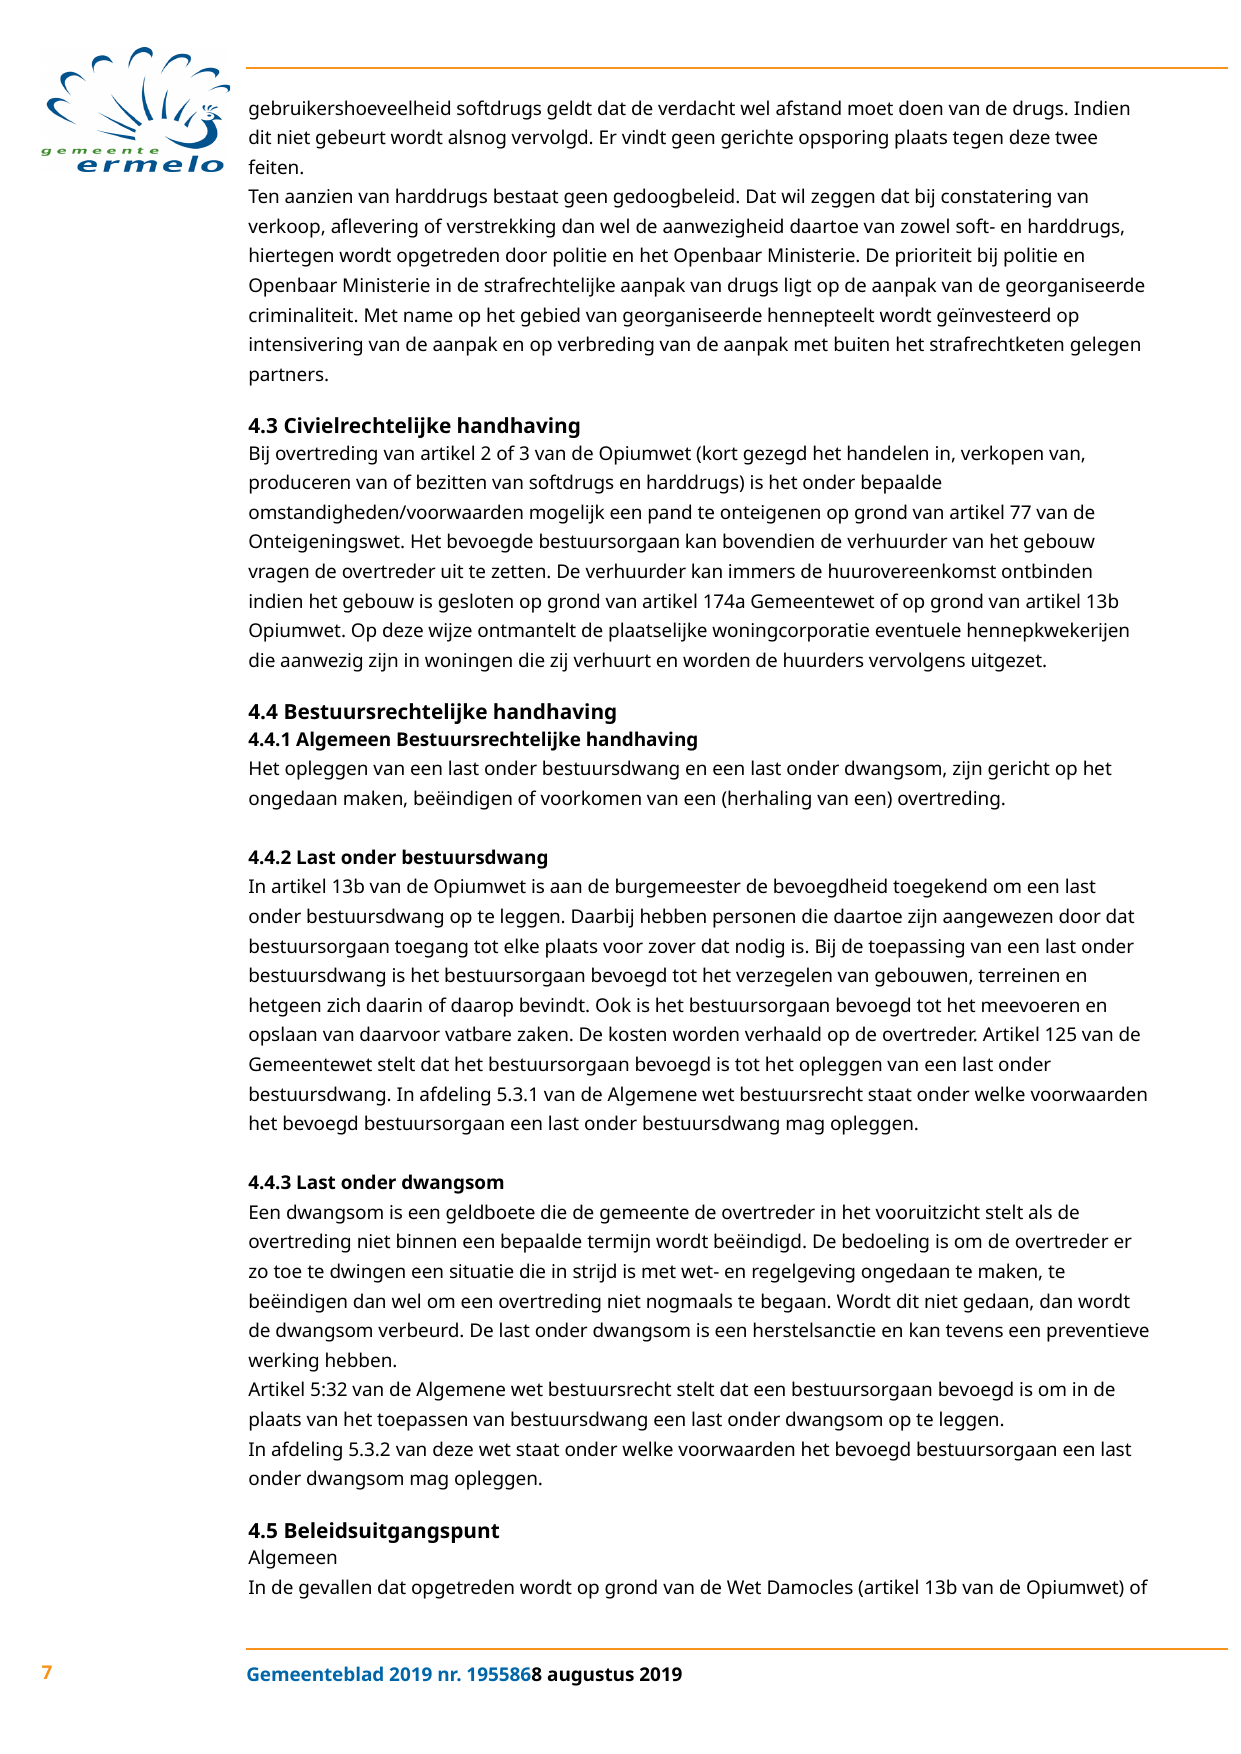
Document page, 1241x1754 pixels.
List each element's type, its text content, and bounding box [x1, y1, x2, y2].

text In artikel 13b van de Opiumwet is aan de burgemeester de bevoegdheid toegekend om een last onder bestuursdwang op te leggen. Daarbij hebben personen die daartoe zijn aangewezen door dat bestuursorgaan toegang tot elke plaats voor zover dat nodig is. Bij de toepassing van een last onder bestuursdwang is het bestuursorgaan bevoegd tot het verzegelen van gebouwen, terreinen en hetgeen zich daarin of daarop bevindt. Ook is het bestuursorgaan bevoegd tot het meevoeren en opslaan van daarvoor vatbare zaken. De kosten worden verhaald op de overtreder. Artikel 125 van de Gemeentewet stelt dat het bestuursorgaan bevoegd is tot het opleggen van een last onder bestuursdwang. In afdeling 5.3.1 van de Algemene wet bestuursrecht staat onder welke voorwaarden het bevoegd bestuursorgaan een last onder bestuursdwang mag opleggen. [248, 874, 1152, 1136]
picture [41, 47, 231, 172]
text In afdeling 5.3.2 van deze wet staat onder welke voorwaarden het bevoegd bestuursorgaan een last onder dwangsom mag opleggen. [248, 1436, 1152, 1491]
text Bij overtreding van artikel 2 of 3 van de Opiumwet (kort gezegd het handelen in, verkopen van, produceren van of bezitten van softdrugs en harddrugs) is het onder bepaalde omstandigheden/voorwaarden mogelijk een pand te onteigenen op grond van artikel 77 van de Onteigeningswet. Het bevoegde bestuursorgaan kan bovendien de verhuurder van het gebouw vragen de overtreder uit te zetten. De verhuurder kan immers de huurovereenkomst ontbinden indien het gebouw is gesloten op grond van artikel 174a Gemeentewet of op grond van artikel 13b Opiumwet. Op deze wijze ontmantelt de plaatselijke woningcorporatie eventuele hennepkwekerijen die aanwezig zijn in woningen die zij verhuurt en worden de huurders vervolgens uitgezet. [248, 440, 1152, 673]
text 4.4.1 Algemeen Bestuursrechtelijke handhaving [248, 726, 1152, 752]
text 4.4.3 Last onder dwangsom [248, 1169, 1152, 1195]
text 4.5 Beleidsuitgangspunt [248, 1516, 1152, 1544]
text In de gevallen dat opgetreden wordt op grond van de Wet Damocles (artikel 13b van de Opiumwet) of [248, 1574, 1152, 1599]
text Een dwangsom is een geldboete die de gemeente de overtreder in het vooruitzicht stelt als de overtreding niet binnen een bepaalde termijn wordt beëindigd. De bedoeling is om de overtreder er zo toe te dwingen een situatie die in strijd is met wet- en regelgeving ongedaan te maken, te beëindigen dan wel om een overtreding niet nogmaals te begaan. Wordt dit niet gedaan, dan wordt de dwangsom verbeurd. De last onder dwangsom is een herstelsanctie en kan tevens een preventieve werking hebben. [248, 1199, 1152, 1373]
text gebruikershoeveelheid softdrugs geldt dat de verdacht wel afstand moet doen van de drugs. Indien dit niet gebeurt wordt alsnog vervolgd. Er vindt geen gerichte opsporing plaats tegen deze twee feiten. [248, 95, 1152, 180]
text 4.4.2 Last onder bestuursdwang [248, 844, 1152, 870]
text 4.4 Bestuursrechtelijke handhaving [248, 697, 1152, 726]
text Ten aanzien van harddrugs bestaat geen gedoogbeleid. Dat wil zeggen dat bij constatering van verkoop, aflevering of verstrekking dan wel de aanwezigheid daartoe van zowel soft- en harddrugs, hiertegen wordt opgetreden door politie en het Openbaar Ministerie. De prioriteit bij politie en Openbaar Ministerie in de strafrechtelijke aanpak van drugs ligt op de aanpak van de georganiseerde criminaliteit. Met name op het gebied van georganiseerde hennepteelt wordt geïnvesteerd op intensivering van de aanpak en op verbreding van de aanpak met buiten het strafrechtketen gelegen partners. [248, 183, 1152, 387]
text Het opleggen van een last onder bestuursdwang en een last onder dwangsom, zijn gericht op het ongedaan maken, beëindigen of voorkomen van een (herhaling van een) overtreding. [248, 755, 1152, 811]
text Algemeen [248, 1544, 1152, 1570]
text Artikel 5:32 van de Algemene wet bestuursrecht stelt dat een bestuursorgaan bevoegd is om in de plaats van het toepassen van bestuursdwang een last onder dwangsom op te leggen. [248, 1377, 1152, 1432]
text 4.3 Civielrechtelijke handhaving [248, 411, 1152, 440]
